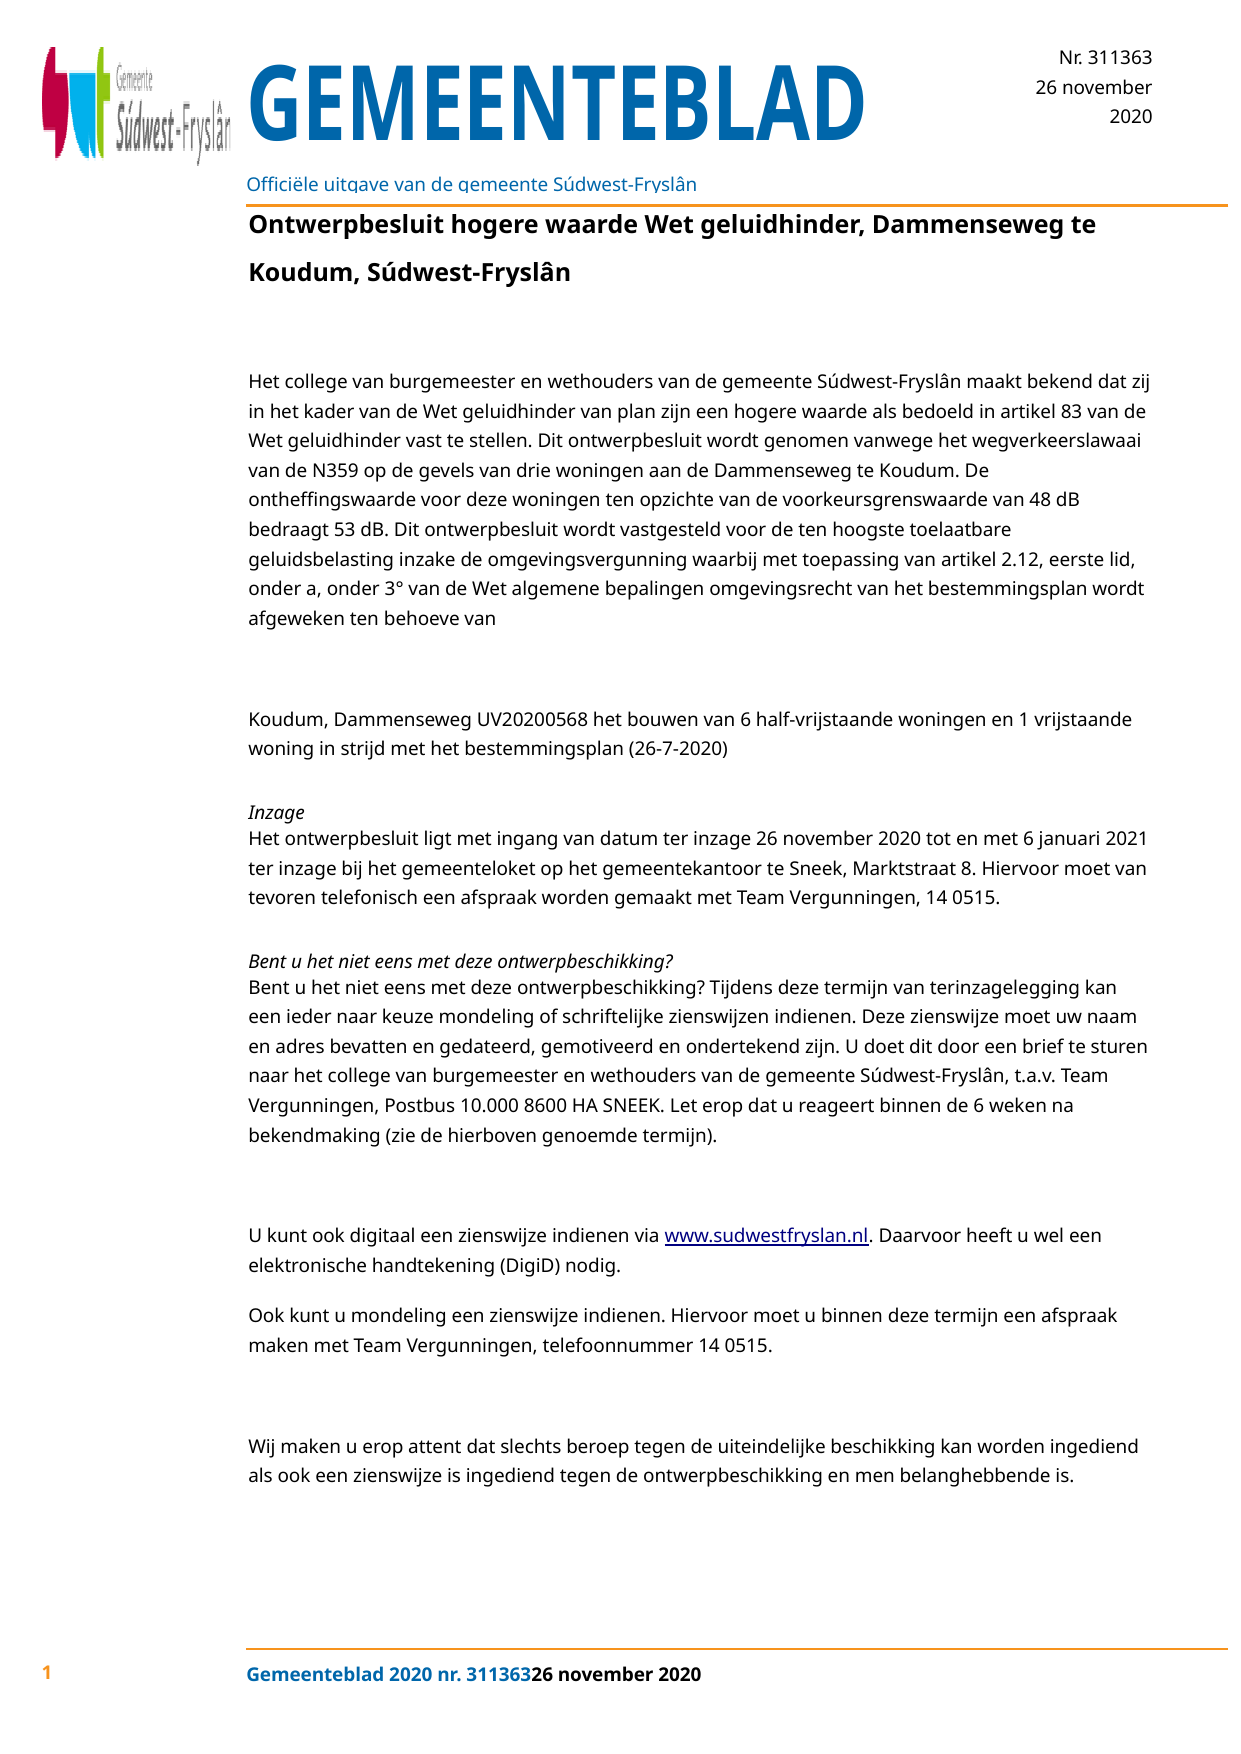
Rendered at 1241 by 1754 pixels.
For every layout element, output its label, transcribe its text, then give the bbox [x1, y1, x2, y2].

text Wij maken u erop attent dat slechts beroep tegen de uiteindelijke beschikking kan worden ingediend als ook een zienswijze is ingediend tegen de ontwerpbeschikking en men belanghebbende is. [248, 1433, 1152, 1488]
text Het ontwerpbesluit ligt met ingang van datum ter inzage 26 november 2020 tot en met 6 januari 2021 ter inzage bij het gemeenteloket op het gemeentekantoor te Sneek, Marktstraat 8. Hiervoor moet van tevoren telefonisch een afspraak worden gemaakt met Team Vergunningen, 14 0515. [248, 825, 1152, 910]
text Bent u het niet eens met deze ontwerpbeschikking? [248, 948, 1152, 974]
text Ontwerpbesluit hogere waarde Wet geluidhinder, Dammenseweg te Koudum, Súdwest-Fryslân [248, 207, 1152, 288]
text Het college van burgemeester en wethouders van de gemeente Súdwest-Fryslân maakt bekend dat zij in het kader van de Wet geluidhinder van plan zijn een hogere waarde als bedoeld in artikel 83 van de Wet geluidhinder vast te stellen. Dit ontwerpbesluit wordt genomen vanwege het wegverkeerslawaai van de N359 op de gevels van drie woningen aan de Dammenseweg te Koudum. De ontheffingswaarde voor deze woningen ten opzichte van de voorkeursgrenswaarde van 48 dB bedraagt 53 dB. Dit ontwerpbesluit wordt vastgesteld voor de ten hoogste toelaatbare geluidsbelasting inzake de omgevingsvergunning waarbij met toepassing van artikel 2.12, eerste lid, onder a, onder 3° van de Wet algemene bepalingen omgevingsrecht van het bestemmingsplan wordt afgeweken ten behoeve van [248, 368, 1152, 631]
text Ook kunt u mondeling een zienswijze indienen. Hiervoor moet u binnen deze termijn een afspraak maken met Team Vergunningen, telefoonnummer 14 0515. [248, 1303, 1152, 1358]
text Koudum, Dammenseweg UV20200568 het bouwen van 6 half-vrijstaande woningen en 1 vrijstaande woning in strijd met het bestemmingsplan (26-7-2020) [248, 706, 1152, 761]
text Inzage [248, 799, 1152, 825]
text Bent u het niet eens met deze ontwerpbeschikking? Tijdens deze termijn van terinzagelegging kan een ieder naar keuze mondeling of schriftelijke zienswijzen indienen. Deze zienswijze moet uw naam en adres bevatten en gedateerd, gemotiveerd en ondertekend zijn. U doet dit door een brief te sturen naar het college van burgemeester en wethouders van de gemeente Súdwest-Fryslân, t.a.v. Team Vergunningen, Postbus 10.000 8600 HA SNEEK. Let erop dat u reageert binnen de 6 weken na bekendmaking (zie de hierboven genoemde termijn). [248, 974, 1152, 1148]
picture [41, 47, 231, 172]
text U kunt ook digitaal een zienswijze indienen via www.sudwestfryslan.nl. Daarvoor heeft u wel een elektronische handtekening (DigiD) nodig. [248, 1223, 1152, 1278]
